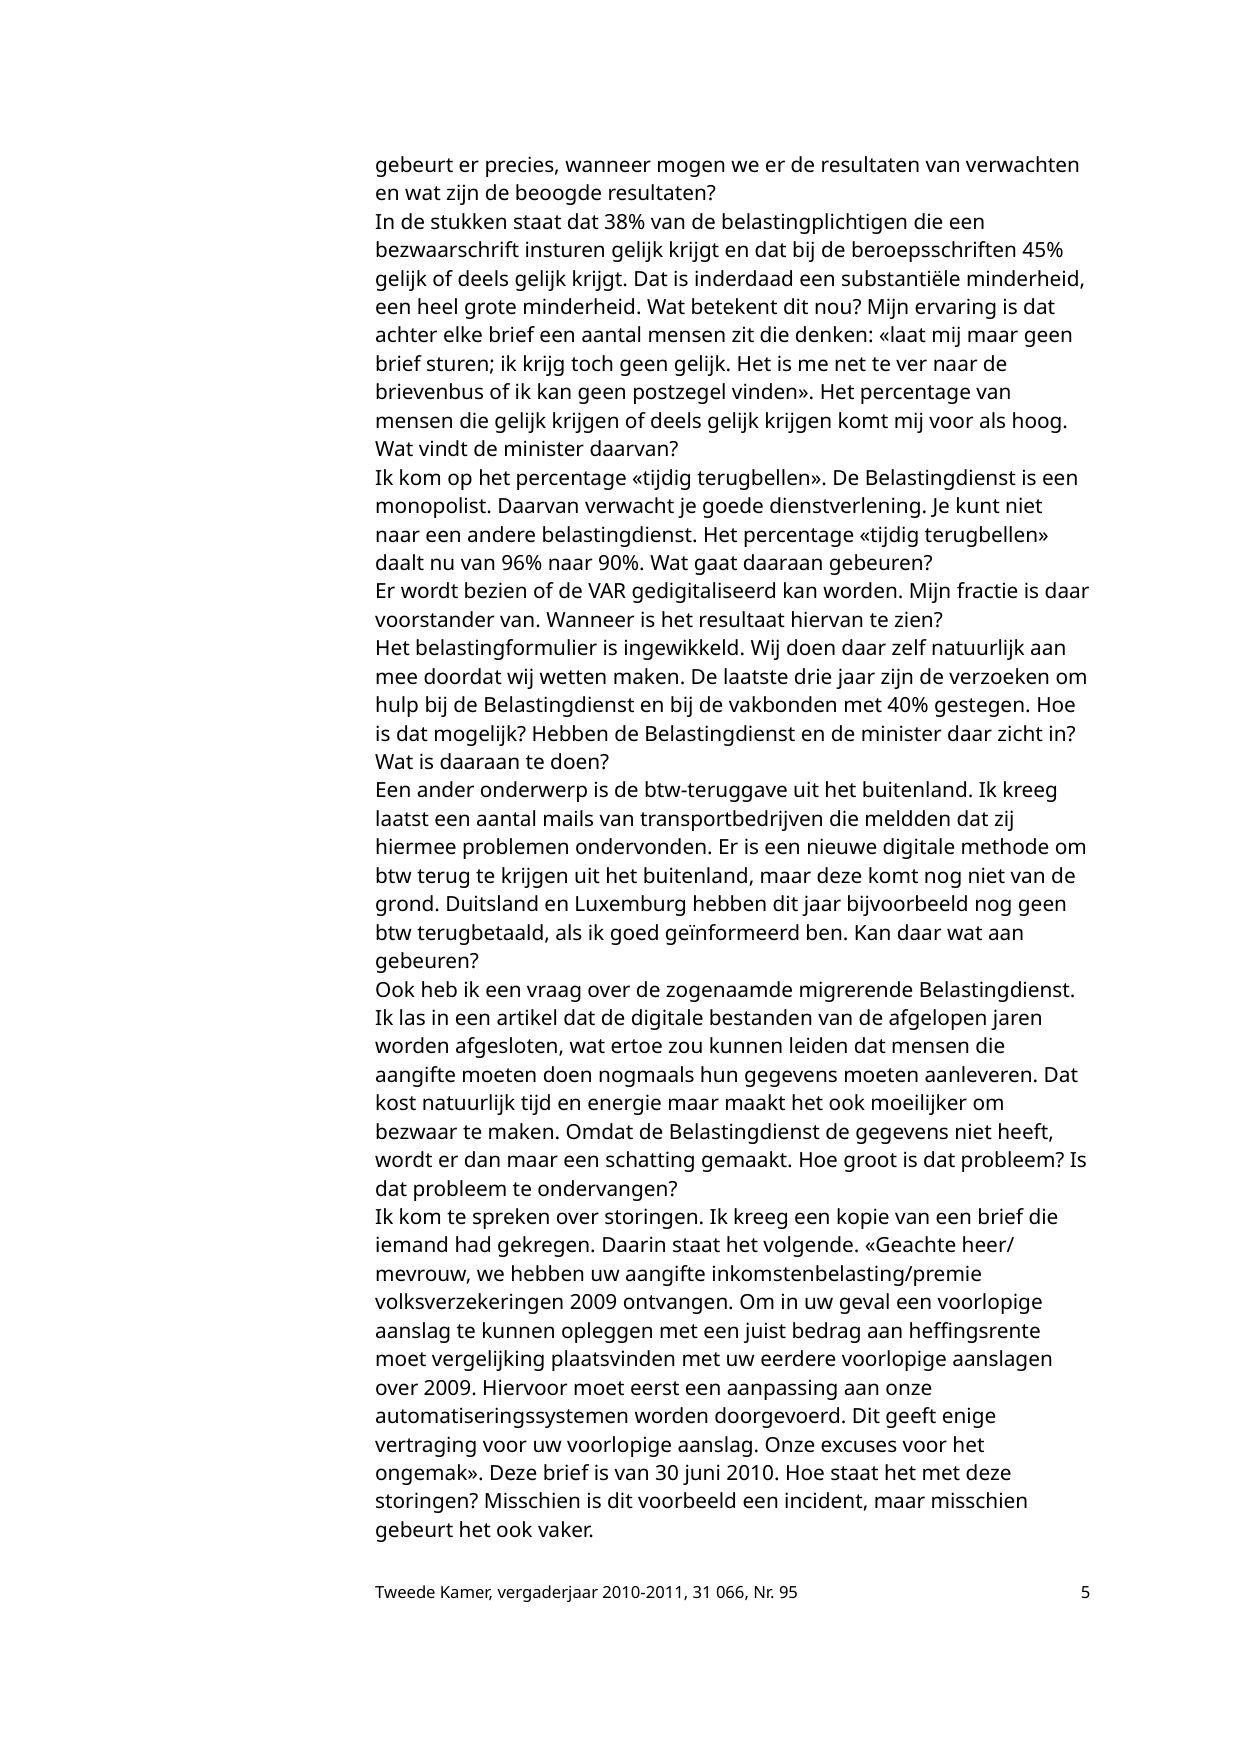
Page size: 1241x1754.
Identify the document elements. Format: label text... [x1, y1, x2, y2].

text Het belastingformulier is ingewikkeld. Wij doen daar zelf natuurlijk aan mee doordat wij wetten maken. De laatste drie jaar zijn de verzoeken om hulp bij de Belastingdienst en bij de vakbonden met 40% gestegen. Hoe is dat mogelijk? Hebben de Belastingdienst en de minister daar zicht in? Wat is daaraan te doen? [375, 633, 1090, 776]
text In de stukken staat dat 38% van de belastingplichtigen die een bezwaarschrift insturen gelijk krijgt en dat bij de beroepsschriften 45% gelijk of deels gelijk krijgt. Dat is inderdaad een substantiële minderheid, een heel grote minderheid. Wat betekent dit nou? Mijn ervaring is dat achter elke brief een aantal mensen zit die denken: «laat mij maar geen brief sturen; ik krijg toch geen gelijk. Het is me net te ver naar de brievenbus of ik kan geen postzegel vinden». Het percentage van mensen die gelijk krijgen of deels gelijk krijgen komt mij voor als hoog. Wat vindt de minister daarvan? [375, 207, 1090, 463]
text Er wordt bezien of de VAR gedigitaliseerd kan worden. Mijn fractie is daar voorstander van. Wanneer is het resultaat hiervan te zien? [375, 577, 1090, 633]
text Ook heb ik een vraag over de zogenaamde migrerende Belastingdienst. Ik las in een artikel dat de digitale bestanden van de afgelopen jaren worden afgesloten, wat ertoe zou kunnen leiden dat mensen die aangifte moeten doen nogmaals hun gegevens moeten aanleveren. Dat kost natuurlijk tijd en energie maar maakt het ook moeilijker om bezwaar te maken. Omdat de Belastingdienst de gegevens niet heeft, wordt er dan maar een schatting gemaakt. Hoe groot is dat probleem? Is dat probleem te ondervangen? [375, 975, 1090, 1202]
text Een ander onderwerp is de btw-teruggave uit het buitenland. Ik kreeg laatst een aantal mails van transportbedrijven die meldden dat zij hiermee problemen ondervonden. Er is een nieuwe digitale methode om btw terug te krijgen uit het buitenland, maar deze komt nog niet van de grond. Duitsland en Luxemburg hebben dit jaar bijvoorbeeld nog geen btw terugbetaald, als ik goed geïnformeerd ben. Kan daar wat aan gebeuren? [375, 776, 1090, 975]
text gebeurt er precies, wanneer mogen we er de resultaten van verwachten en wat zijn de beoogde resultaten? [375, 150, 1090, 207]
text Ik kom te spreken over storingen. Ik kreeg een kopie van een brief die iemand had gekregen. Daarin staat het volgende. «Geachte heer/ mevrouw, we hebben uw aangifte inkomstenbelasting/premie volksverzekeringen 2009 ontvangen. Om in uw geval een voorlopige aanslag te kunnen opleggen met een juist bedrag aan heffingsrente moet vergelijking plaatsvinden met uw eerdere voorlopige aanslagen over 2009. Hiervoor moet eerst een aanpassing aan onze automatiseringssystemen worden doorgevoerd. Dit geeft enige vertraging voor uw voorlopige aanslag. Onze excuses voor het ongemak». Deze brief is van 30 juni 2010. Hoe staat het met deze storingen? Misschien is dit voorbeeld een incident, maar misschien gebeurt het ook vaker. [375, 1202, 1090, 1543]
text Ik kom op het percentage «tijdig terugbellen». De Belastingdienst is een monopolist. Daarvan verwacht je goede dienstverlening. Je kunt niet naar een andere belastingdienst. Het percentage «tijdig terugbellen» daalt nu van 96% naar 90%. Wat gaat daaraan gebeuren? [375, 463, 1090, 577]
